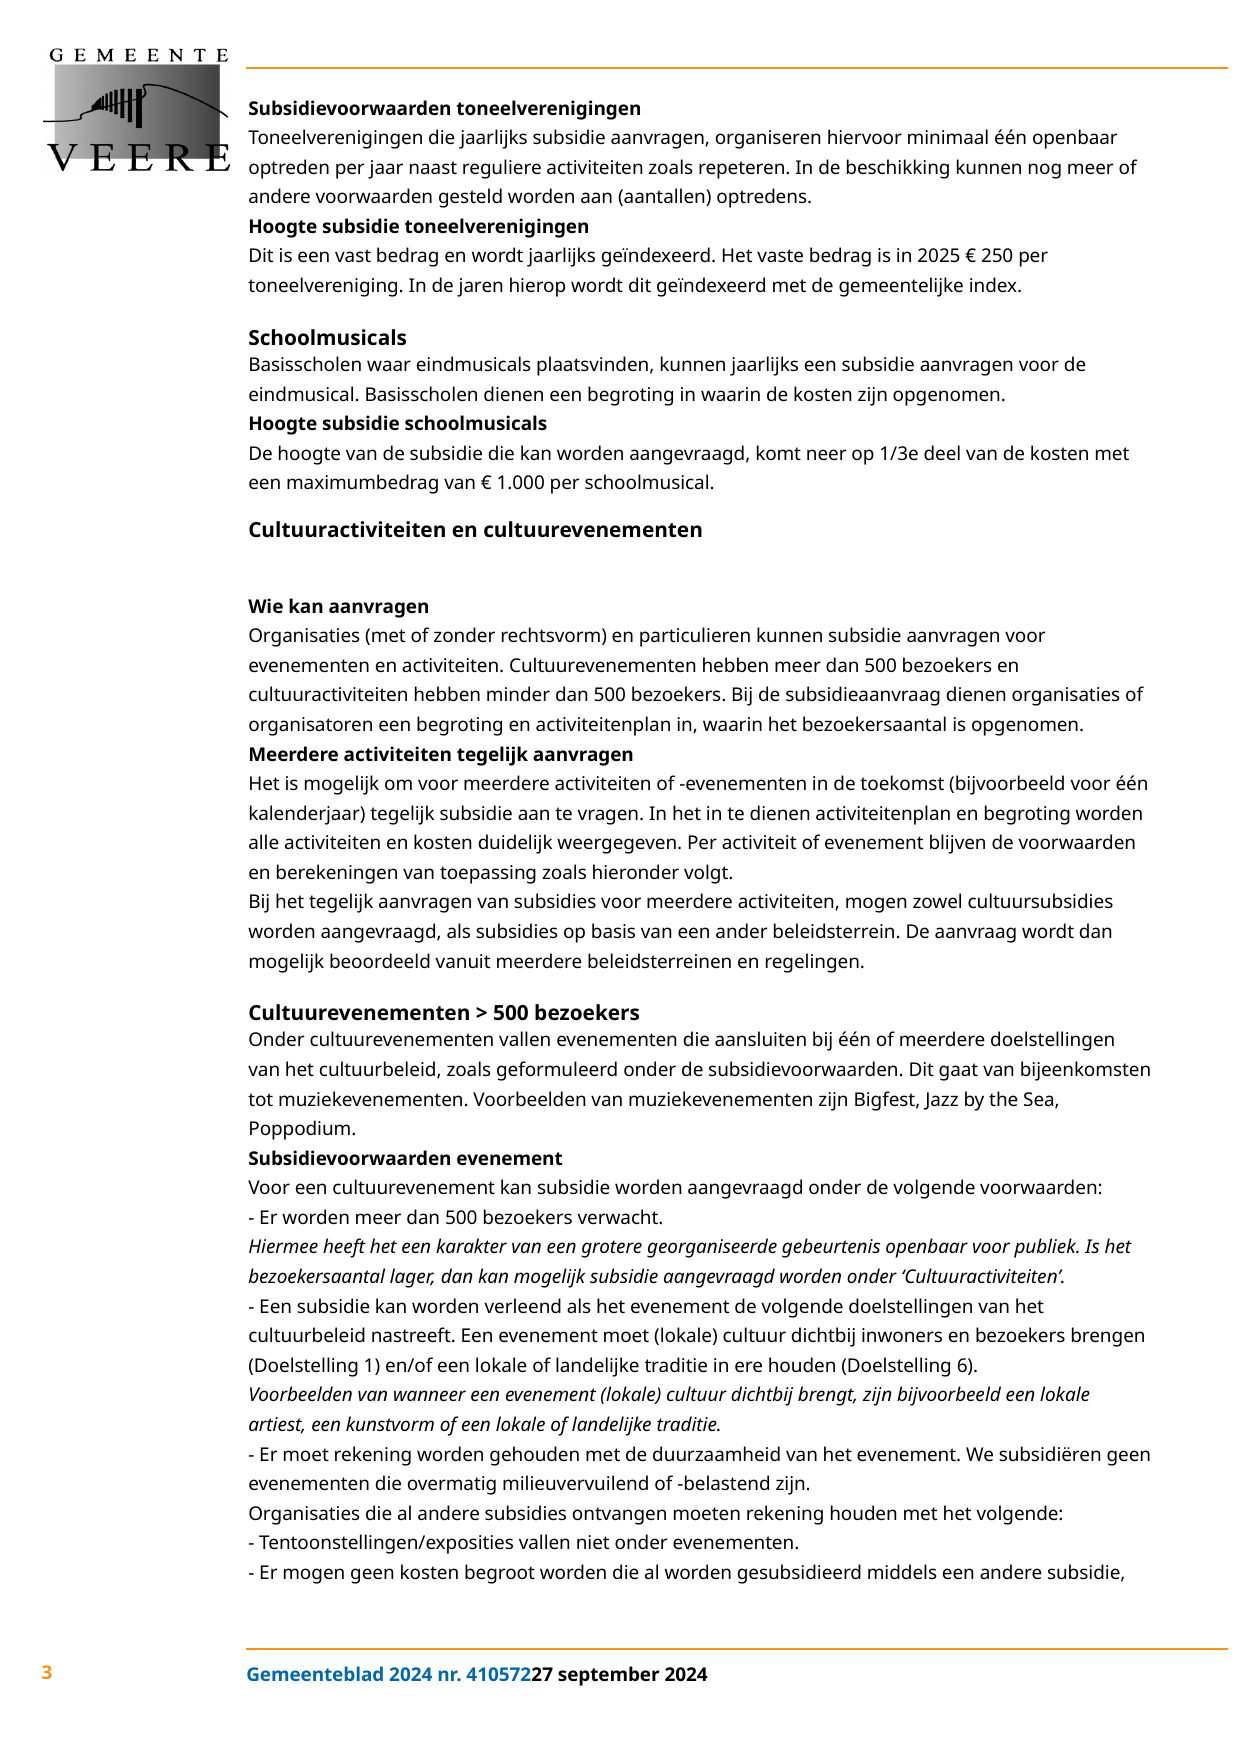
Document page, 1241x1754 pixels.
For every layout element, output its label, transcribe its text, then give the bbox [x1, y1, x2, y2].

text Schoolmusicals [248, 323, 1152, 351]
text - Er worden meer dan 500 bezoekers verwacht. [248, 1204, 1152, 1230]
text Bij het tegelijk aanvragen van subsidies voor meerdere activiteiten, mogen zowel cultuursubsidies worden aangevraagd, als subsidies op basis van een ander beleidsterrein. De aanvraag wordt dan mogelijk beoordeeld vanuit meerdere beleidsterreinen en regelingen. [248, 889, 1152, 973]
text Onder cultuurevenementen vallen evenementen die aansluiten bij één of meerdere doelstellingen van het cultuurbeleid, zoals geformuleerd onder de subsidievoorwaarden. Dit gaat van bijeenkomsten tot muziekevenementen. Voorbeelden van muziekevenementen zijn Bigfest, Jazz by the Sea, Poppodium. [248, 1027, 1152, 1141]
picture [41, 47, 231, 172]
text Organisaties die al andere subsidies ontvangen moeten rekening houden met het volgende: [248, 1500, 1152, 1526]
text Toneelverenigingen die jaarlijks subsidie aanvragen, organiseren hiervoor minimaal één openbaar optreden per jaar naast reguliere activiteiten zoals repeteren. In de beschikking kunnen nog meer of andere voorwaarden gesteld worden aan (aantallen) optredens. [248, 124, 1152, 209]
text De hoogte van de subsidie die kan worden aangevraagd, komt neer op 1/3e deel van de kosten met een maximumbedrag van € 1.000 per schoolmusical. [248, 440, 1152, 495]
text Subsidievoorwaarden evenement [248, 1145, 1152, 1171]
text Organisaties (met of zonder rechtsvorm) en particulieren kunnen subsidie aanvragen voor evenementen en activiteiten. Cultuurevenementen hebben meer dan 500 bezoekers en cultuuractiviteiten hebben minder dan 500 bezoekers. Bij de subsidieaanvraag dienen organisaties of organisatoren een begroting en activiteitenplan in, waarin het bezoekersaantal is opgenomen. [248, 622, 1152, 737]
text Hoogte subsidie schoolmusicals [248, 410, 1152, 436]
text - Een subsidie kan worden verleend als het evenement de volgende doelstellingen van het cultuurbeleid nastreeft. Een evenement moet (lokale) cultuur dichtbij inwoners en bezoekers brengen (Doelstelling 1) en/of een lokale of landelijke traditie in ere houden (Doelstelling 6). [248, 1293, 1152, 1378]
text Wie kan aanvragen [248, 593, 1152, 618]
text Cultuurevenementen > 500 bezoekers [248, 998, 1152, 1027]
text Hiermee heeft het een karakter van een grotere georganiseerde gebeurtenis openbaar voor publiek. Is het bezoekersaantal lager, dan kan mogelijk subsidie aangevraagd worden onder ‘Cultuuractiviteiten’. [248, 1234, 1152, 1289]
text Voor een cultuurevenement kan subsidie worden aangevraagd onder de volgende voorwaarden: [248, 1174, 1152, 1200]
text Dit is een vast bedrag en wordt jaarlijks geïndexeerd. Het vaste bedrag is in 2025 € 250 per toneelvereniging. In de jaren hierop wordt dit geïndexeerd met de gemeentelijke index. [248, 243, 1152, 298]
text Hoogte subsidie toneelverenigingen [248, 213, 1152, 239]
text Meerdere activiteiten tegelijk aanvragen [248, 741, 1152, 766]
text - Er mogen geen kosten begroot worden die al worden gesubsidieerd middels een andere subsidie, [248, 1559, 1152, 1585]
text - Tentoonstellingen/exposities vallen niet onder evenementen. [248, 1529, 1152, 1555]
text Voorbeelden van wanneer een evenement (lokale) cultuur dichtbij brengt, zijn bijvoorbeeld een lokale artiest, een kunstvorm of een lokale of landelijke traditie. [248, 1382, 1152, 1437]
text Cultuuractiviteiten en cultuurevenementen [248, 515, 1152, 543]
text Subsidievoorwaarden toneelverenigingen [248, 95, 1152, 121]
text Het is mogelijk om voor meerdere activiteiten of -evenementen in de toekomst (bijvoorbeeld voor één kalenderjaar) tegelijk subsidie aan te vragen. In het in te dienen activiteitenplan en begroting worden alle activiteiten en kosten duidelijk weergegeven. Per activiteit of evenement blijven de voorwaarden en berekeningen van toepassing zoals hieronder volgt. [248, 770, 1152, 885]
text - Er moet rekening worden gehouden met de duurzaamheid van het evenement. We subsidiëren geen evenementen die overmatig milieuvervuilend of -belastend zijn. [248, 1441, 1152, 1496]
text Basisscholen waar eindmusicals plaatsvinden, kunnen jaarlijks een subsidie aanvragen voor de eindmusical. Basisscholen dienen een begroting in waarin de kosten zijn opgenomen. [248, 351, 1152, 406]
